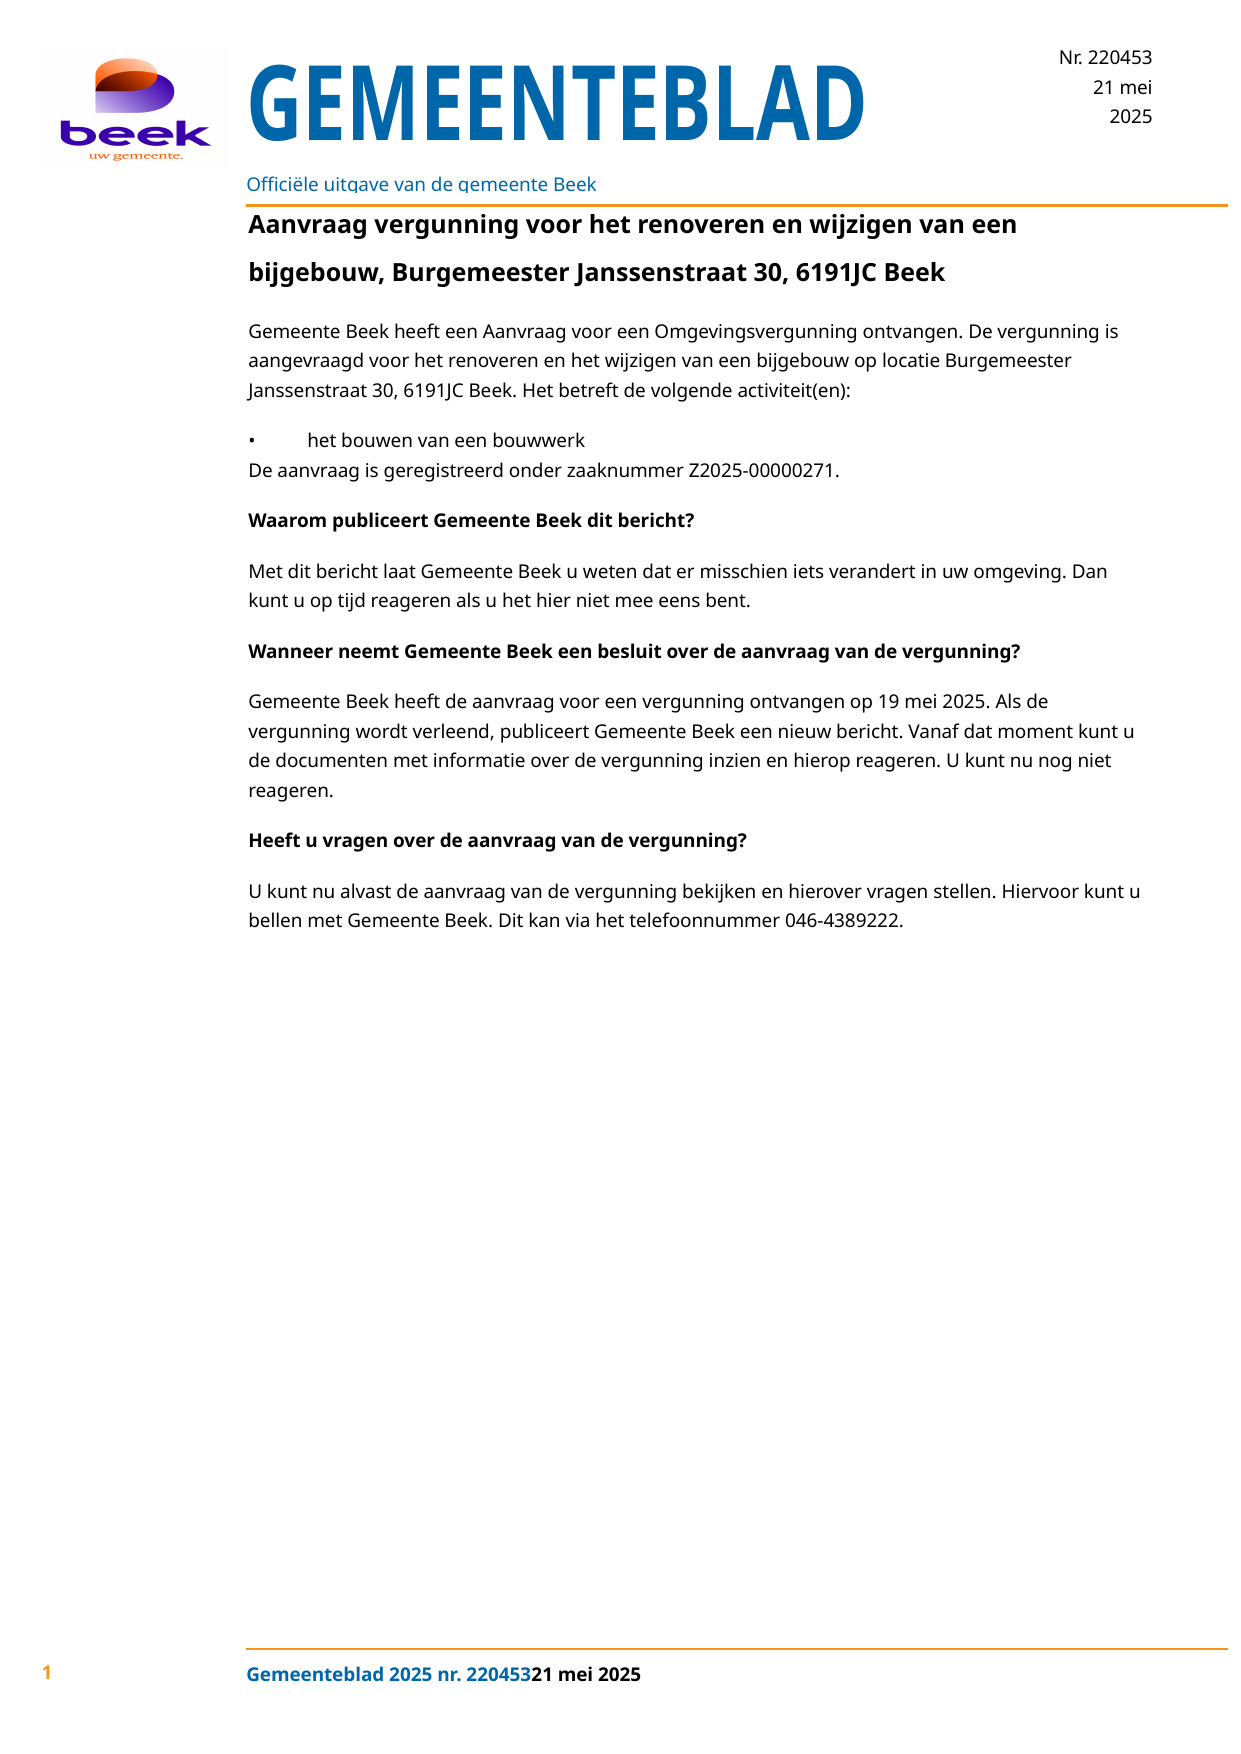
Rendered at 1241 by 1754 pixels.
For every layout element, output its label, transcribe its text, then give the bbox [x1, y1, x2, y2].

text Gemeente Beek heeft een Aanvraag voor een Omgevingsvergunning ontvangen. De vergunning is aangevraagd voor het renoveren en het wijzigen van een bijgebouw op locatie Burgemeester Janssenstraat 30, 6191JC Beek. Het betreft de volgende activiteit(en): [248, 318, 1152, 403]
picture [41, 47, 231, 172]
list het bouwen van een bouwwerk [248, 427, 1152, 453]
text Wanneer neemt Gemeente Beek een besluit over de aanvraag van de vergunning? [248, 638, 1152, 664]
text Heeft u vragen over de aanvraag van de vergunning? [248, 827, 1152, 853]
text Gemeente Beek heeft de aanvraag voor een vergunning ontvangen op 19 mei 2025. Als de vergunning wordt verleend, publiceert Gemeente Beek een nieuw bericht. Vanaf dat moment kunt u de documenten met informatie over de vergunning inzien en hierop reageren. U kunt nu nog niet reageren. [248, 688, 1152, 803]
text Waarom publiceert Gemeente Beek dit bericht? [248, 507, 1152, 533]
text Aanvraag vergunning voor het renoveren en wijzigen van een bijgebouw, Burgemeester Janssenstraat 30, 6191JC Beek [248, 207, 1152, 288]
text Met dit bericht laat Gemeente Beek u weten dat er misschien iets verandert in uw omgeving. Dan kunt u op tijd reageren als u het hier niet mee eens bent. [248, 558, 1152, 613]
text U kunt nu alvast de aanvraag van de vergunning bekijken en hierover vragen stellen. Hiervoor kunt u bellen met Gemeente Beek. Dit kan via het telefoonnummer 046-4389222. [248, 878, 1152, 933]
text De aanvraag is geregistreerd onder zaaknummer Z2025-00000271. [248, 457, 1152, 483]
